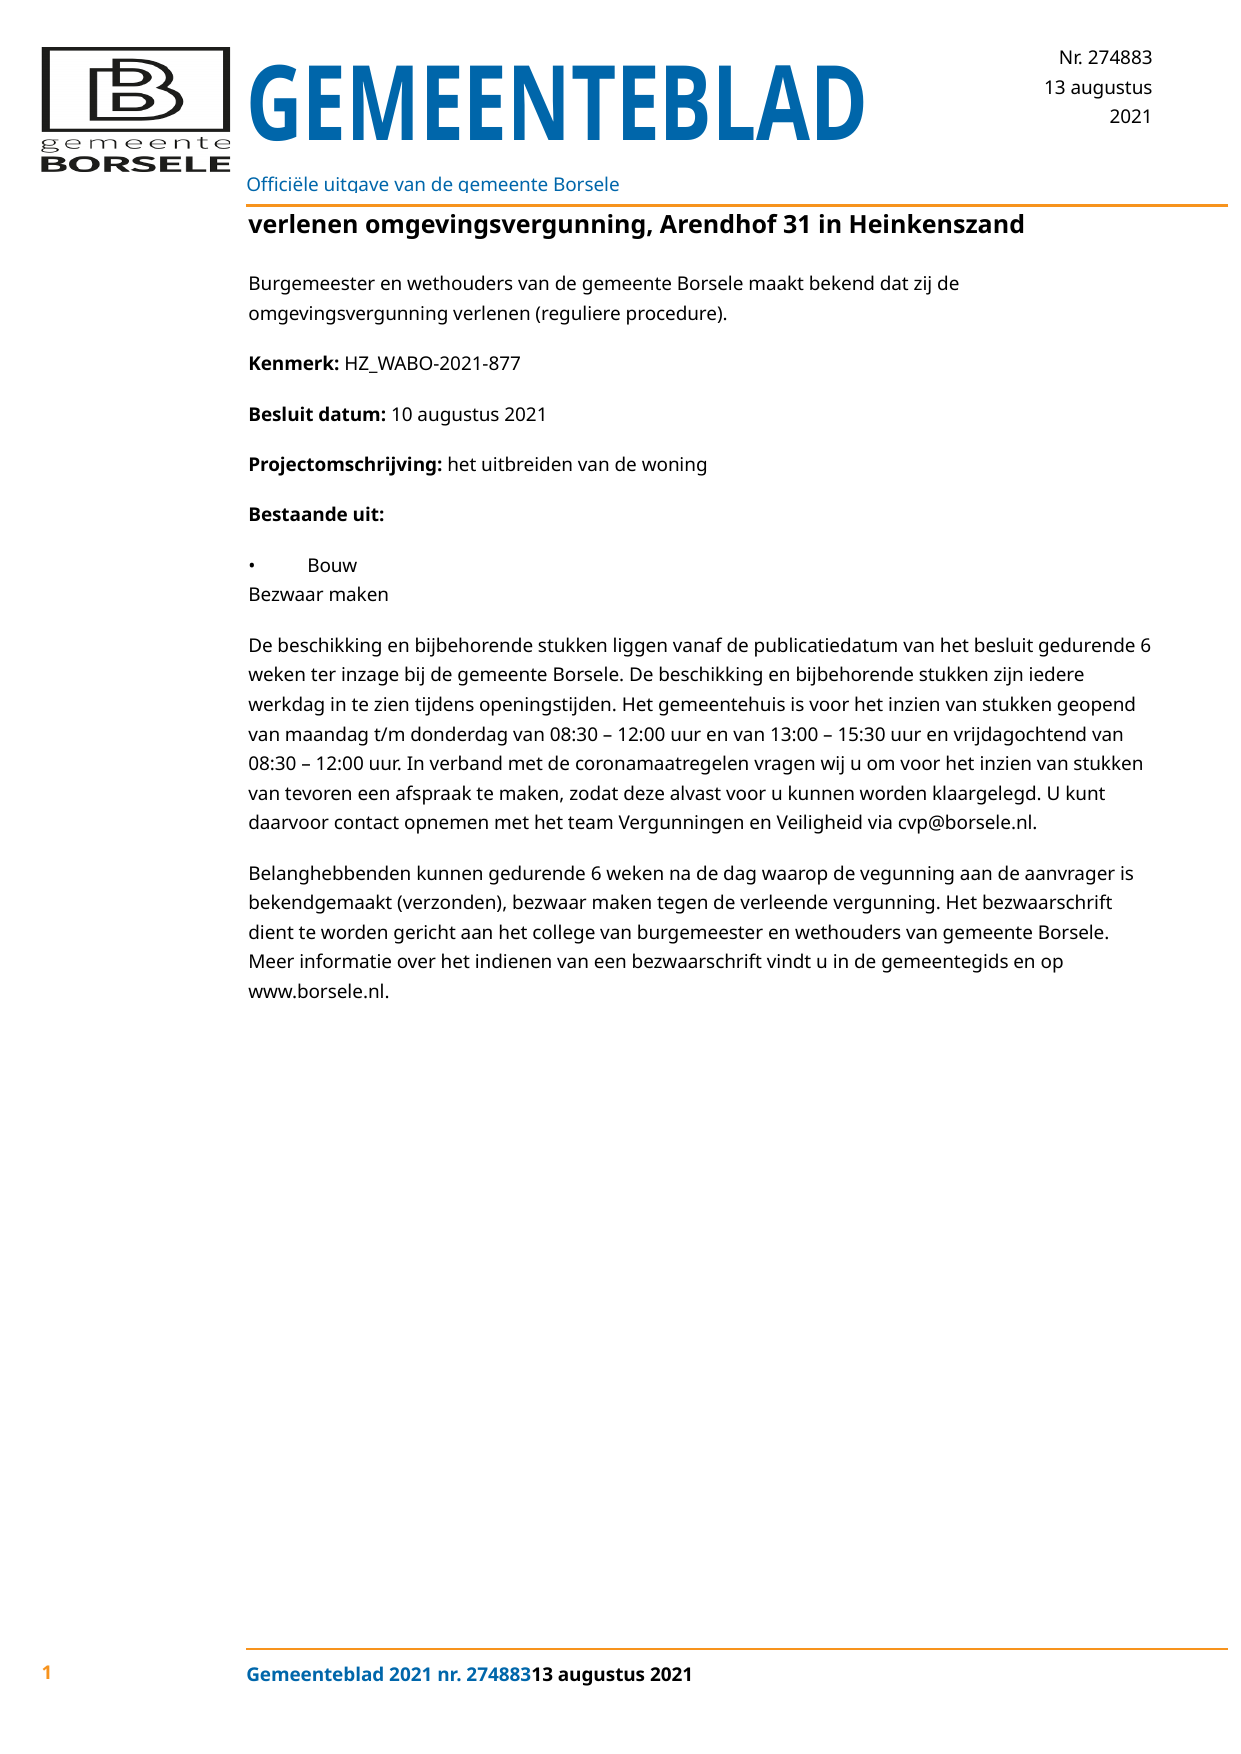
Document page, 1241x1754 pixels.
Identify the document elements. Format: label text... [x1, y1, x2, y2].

text Projectomschrijving: het uitbreiden van de woning [248, 451, 1152, 477]
text Bestaande uit: [248, 502, 1152, 527]
text Belanghebbenden kunnen gedurende 6 weken na de dag waarop de vegunning aan de aanvrager is bekendgemaakt (verzonden), bezwaar maken tegen de verleende vergunning. Het bezwaarschrift dient te worden gericht aan het college van burgemeester en wethouders van gemeente Borsele. Meer informatie over het indienen van een bezwaarschrift vindt u in de gemeentegids en op www.borsele.nl. [248, 860, 1152, 1004]
text Besluit datum: 10 augustus 2021 [248, 401, 1152, 426]
text De beschikking en bijbehorende stukken liggen vanaf de publicatiedatum van het besluit gedurende 6 weken ter inzage bij de gemeente Borsele. De beschikking en bijbehorende stukken zijn iedere werkdag in te zien tijdens openingstijden. Het gemeentehuis is voor het inzien van stukken geopend van maandag t/m donderdag van 08:30 – 12:00 uur en van 13:00 – 15:30 uur en vrijdagochtend van 08:30 – 12:00 uur. In verband met de coronamaatregelen vragen wij u om voor het inzien van stukken van tevoren een afspraak te maken, zodat deze alvast voor u kunnen worden klaargelegd. U kunt daarvoor contact opnemen met het team Vergunningen en Veiligheid via cvp@borsele.nl. [248, 632, 1152, 835]
text Bezwaar maken [248, 582, 1152, 607]
picture [41, 47, 231, 172]
text Burgemeester en wethouders van de gemeente Borsele maakt bekend dat zij de omgevingsvergunning verlenen (reguliere procedure). [248, 270, 1152, 326]
text Kenmerk: HZ_WABO-2021-877 [248, 350, 1152, 376]
list Bouw [248, 552, 1152, 578]
text verlenen omgevingsvergunning, Arendhof 31 in Heinkenszand [248, 207, 1152, 241]
